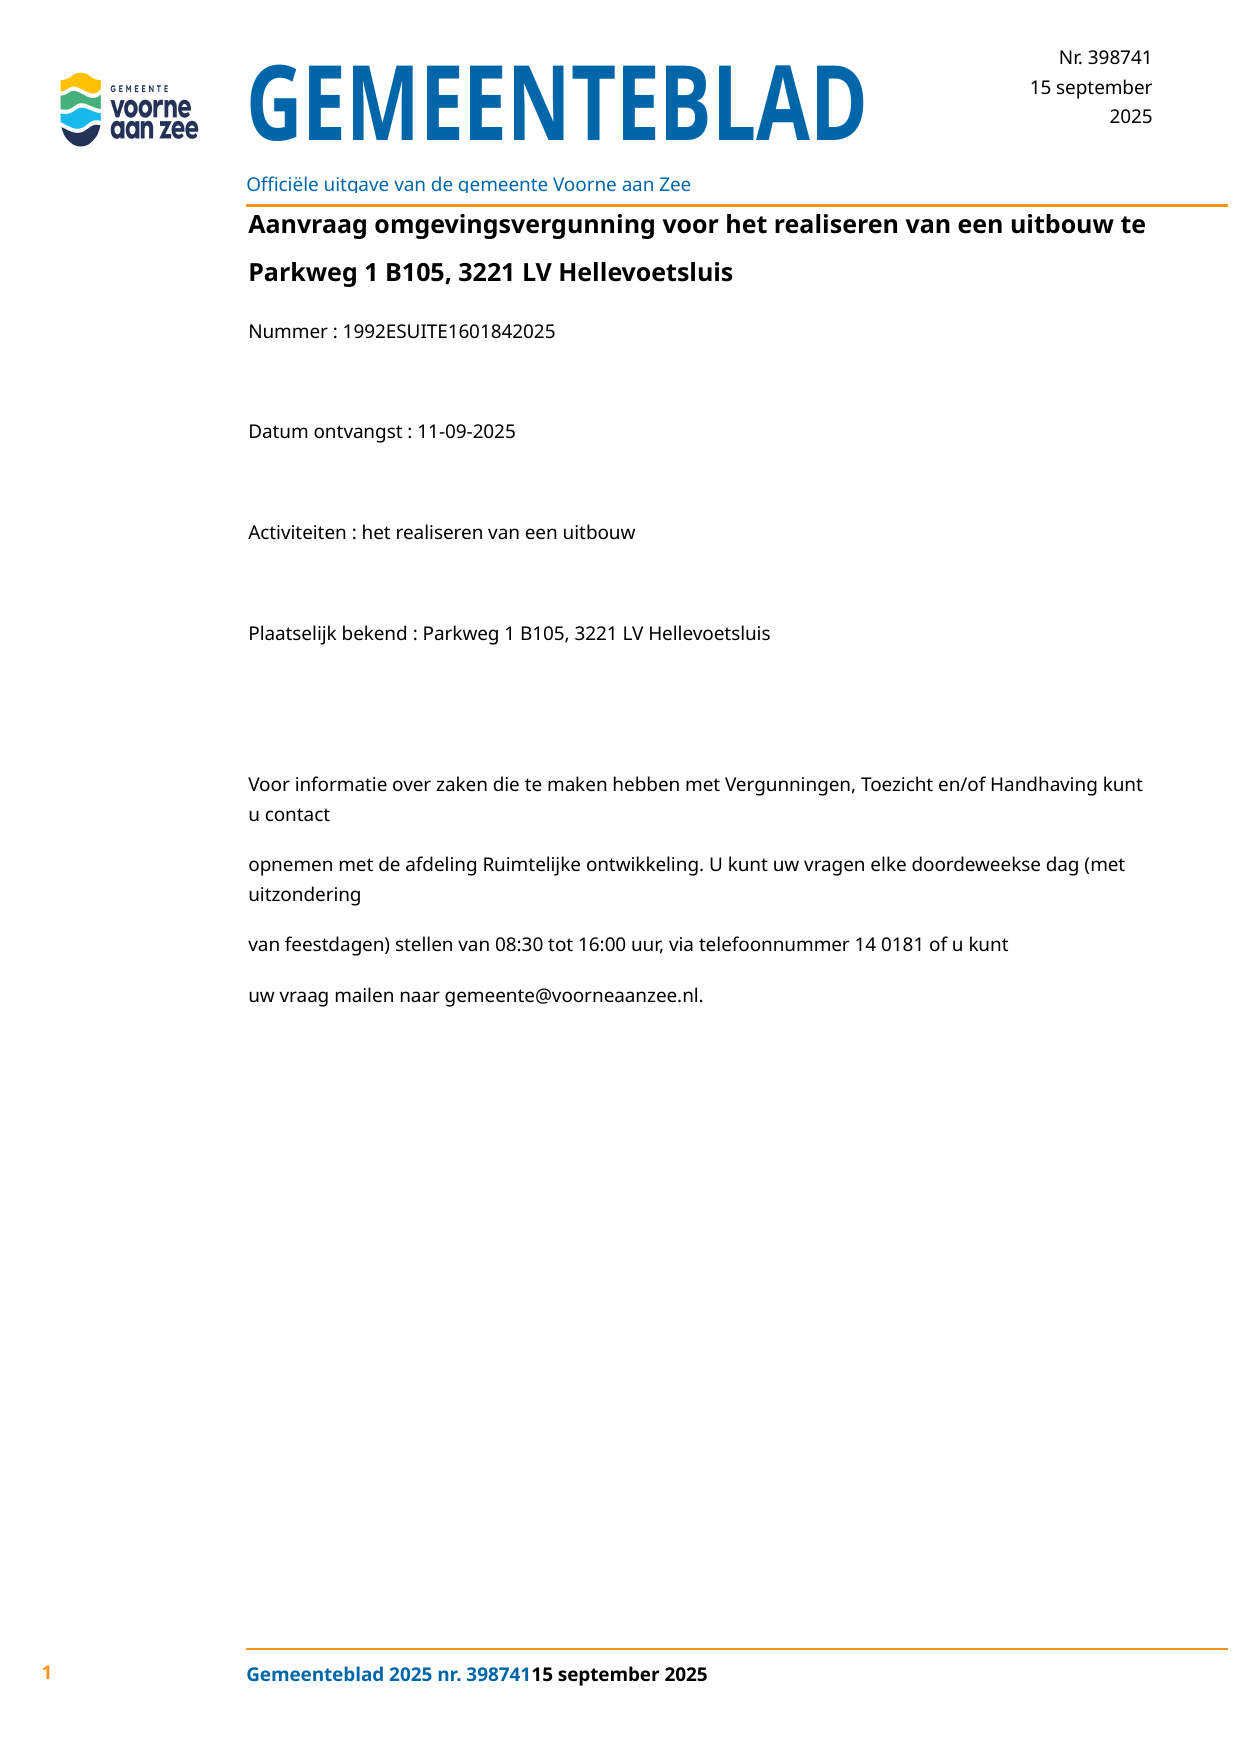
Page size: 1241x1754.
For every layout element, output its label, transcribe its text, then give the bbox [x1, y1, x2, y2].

text Datum ontvangst : 11-09-2025 [248, 419, 1152, 444]
text Aanvraag omgevingsvergunning voor het realiseren van een uitbouw te Parkweg 1 B105, 3221 LV Hellevoetsluis [248, 207, 1152, 288]
text Activiteiten : het realiseren van een uitbouw [248, 519, 1152, 545]
text Plaatselijk bekend : Parkweg 1 B105, 3221 LV Hellevoetsluis [248, 620, 1152, 646]
text uw vraag mailen naar gemeente@voorneaanzee.nl. [248, 982, 1152, 1008]
picture [41, 47, 231, 172]
text opnemen met de afdeling Ruimtelijke ontwikkeling. U kunt uw vragen elke doordeweekse dag (met uitzondering [248, 852, 1152, 907]
text Nummer : 1992ESUITE1601842025 [248, 318, 1152, 344]
text Voor informatie over zaken die te maken hebben met Vergunningen, Toezicht en/of Handhaving kunt u contact [248, 772, 1152, 827]
text van feestdagen) stellen van 08:30 tot 16:00 uur, via telefoonnummer 14 0181 of u kunt [248, 932, 1152, 957]
